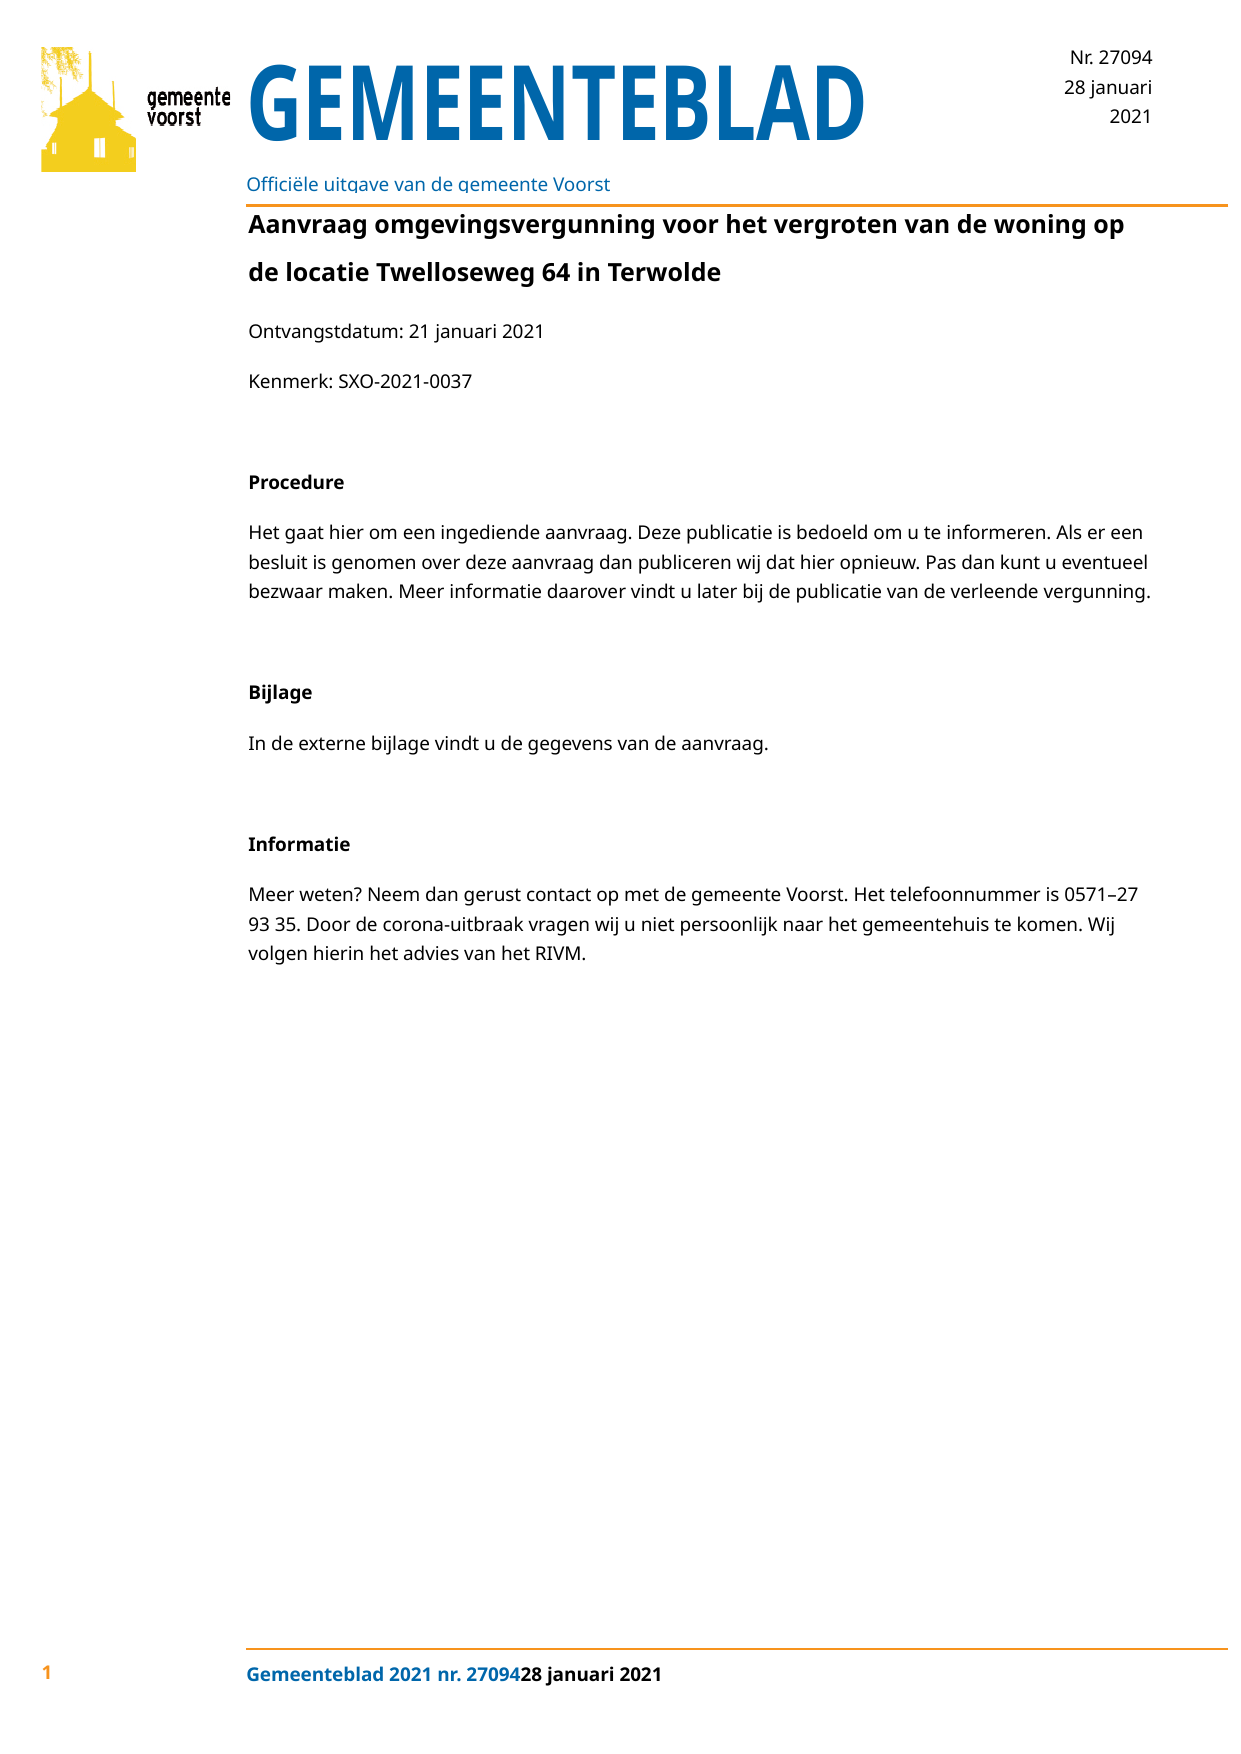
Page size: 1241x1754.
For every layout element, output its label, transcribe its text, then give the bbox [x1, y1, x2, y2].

text Kenmerk: SXO-2021-0037 [248, 368, 1152, 394]
text Informatie [248, 831, 1152, 857]
text Aanvraag omgevingsvergunning voor het vergroten van de woning op de locatie Twelloseweg 64 in Terwolde [248, 207, 1152, 288]
text Ontvangstdatum: 21 januari 2021 [248, 318, 1152, 344]
text Procedure [248, 469, 1152, 495]
picture [41, 47, 231, 172]
text Bijlage [248, 679, 1152, 705]
text Meer weten? Neem dan gerust contact op met de gemeente Voorst. Het telefoonnummer is 0571–27 93 35. Door de corona-uitbraak vragen wij u niet persoonlijk naar het gemeentehuis te komen. Wij volgen hierin het advies van het RIVM. [248, 881, 1152, 966]
text Het gaat hier om een ingediende aanvraag. Deze publicatie is bedoeld om u te informeren. Als er een besluit is genomen over deze aanvraag dan publiceren wij dat hier opnieuw. Pas dan kunt u eventueel bezwaar maken. Meer informatie daarover vindt u later bij de publicatie van de verleende vergunning. [248, 519, 1152, 604]
text In de externe bijlage vindt u de gegevens van de aanvraag. [248, 730, 1152, 756]
